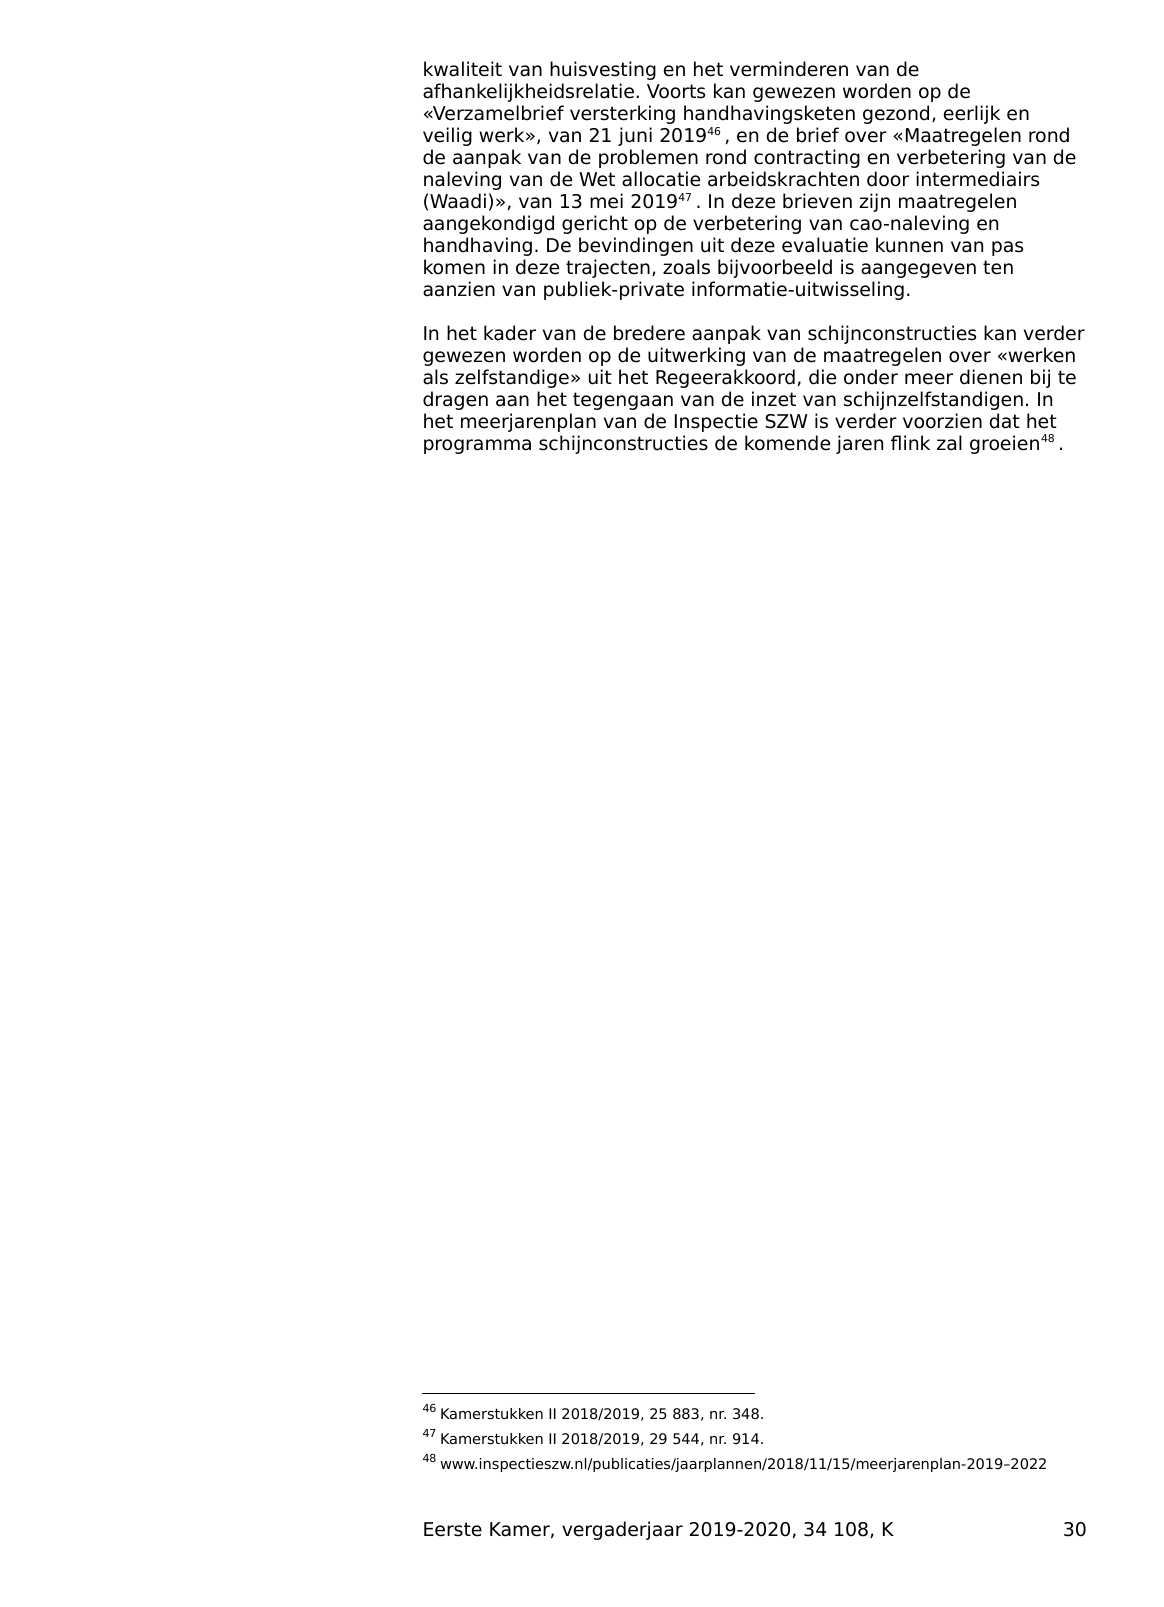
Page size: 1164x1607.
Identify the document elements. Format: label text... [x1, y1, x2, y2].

text www.inspectieszw.nl/publicaties/jaarplannen/2018/11/15/meerjarenplan-2019–2022 [422, 1452, 1087, 1474]
text kwaliteit van huisvesting en het verminderen van de afhankelijkheidsrelatie. Voorts kan gewezen worden op de «Verzamelbrief versterking handhavingsketen gezond, eerlijk en veilig werk», van 21 juni 2019, en de brief over «Maatregelen rond de aanpak van de problemen rond contracting en verbetering van de naleving van de Wet allocatie arbeidskrachten door intermediairs (Waadi)», van 13 mei 2019. In deze brieven zijn maatregelen aangekondigd gericht op de verbetering van cao-naleving en handhaving. De bevindingen uit deze evaluatie kunnen van pas komen in deze trajecten, zoals bijvoorbeeld is aangegeven ten aanzien van publiek-private informatie-uitwisseling. [422, 59, 1087, 301]
text In het kader van de bredere aanpak van schijnconstructies kan verder gewezen worden op de uitwerking van de maatregelen over «werken als zelfstandige» uit het Regeerakkoord, die onder meer dienen bij te dragen aan het tegengaan van de inzet van schijnzelfstandigen. In het meerjarenplan van de Inspectie SZW is verder voorzien dat het programma schijnconstructies de komende jaren flink zal groeien. [422, 323, 1087, 455]
text Kamerstukken II 2018/2019, 29 544, nr. 914. [422, 1427, 1087, 1449]
text Kamerstukken II 2018/2019, 25 883, nr. 348. [422, 1402, 1087, 1424]
